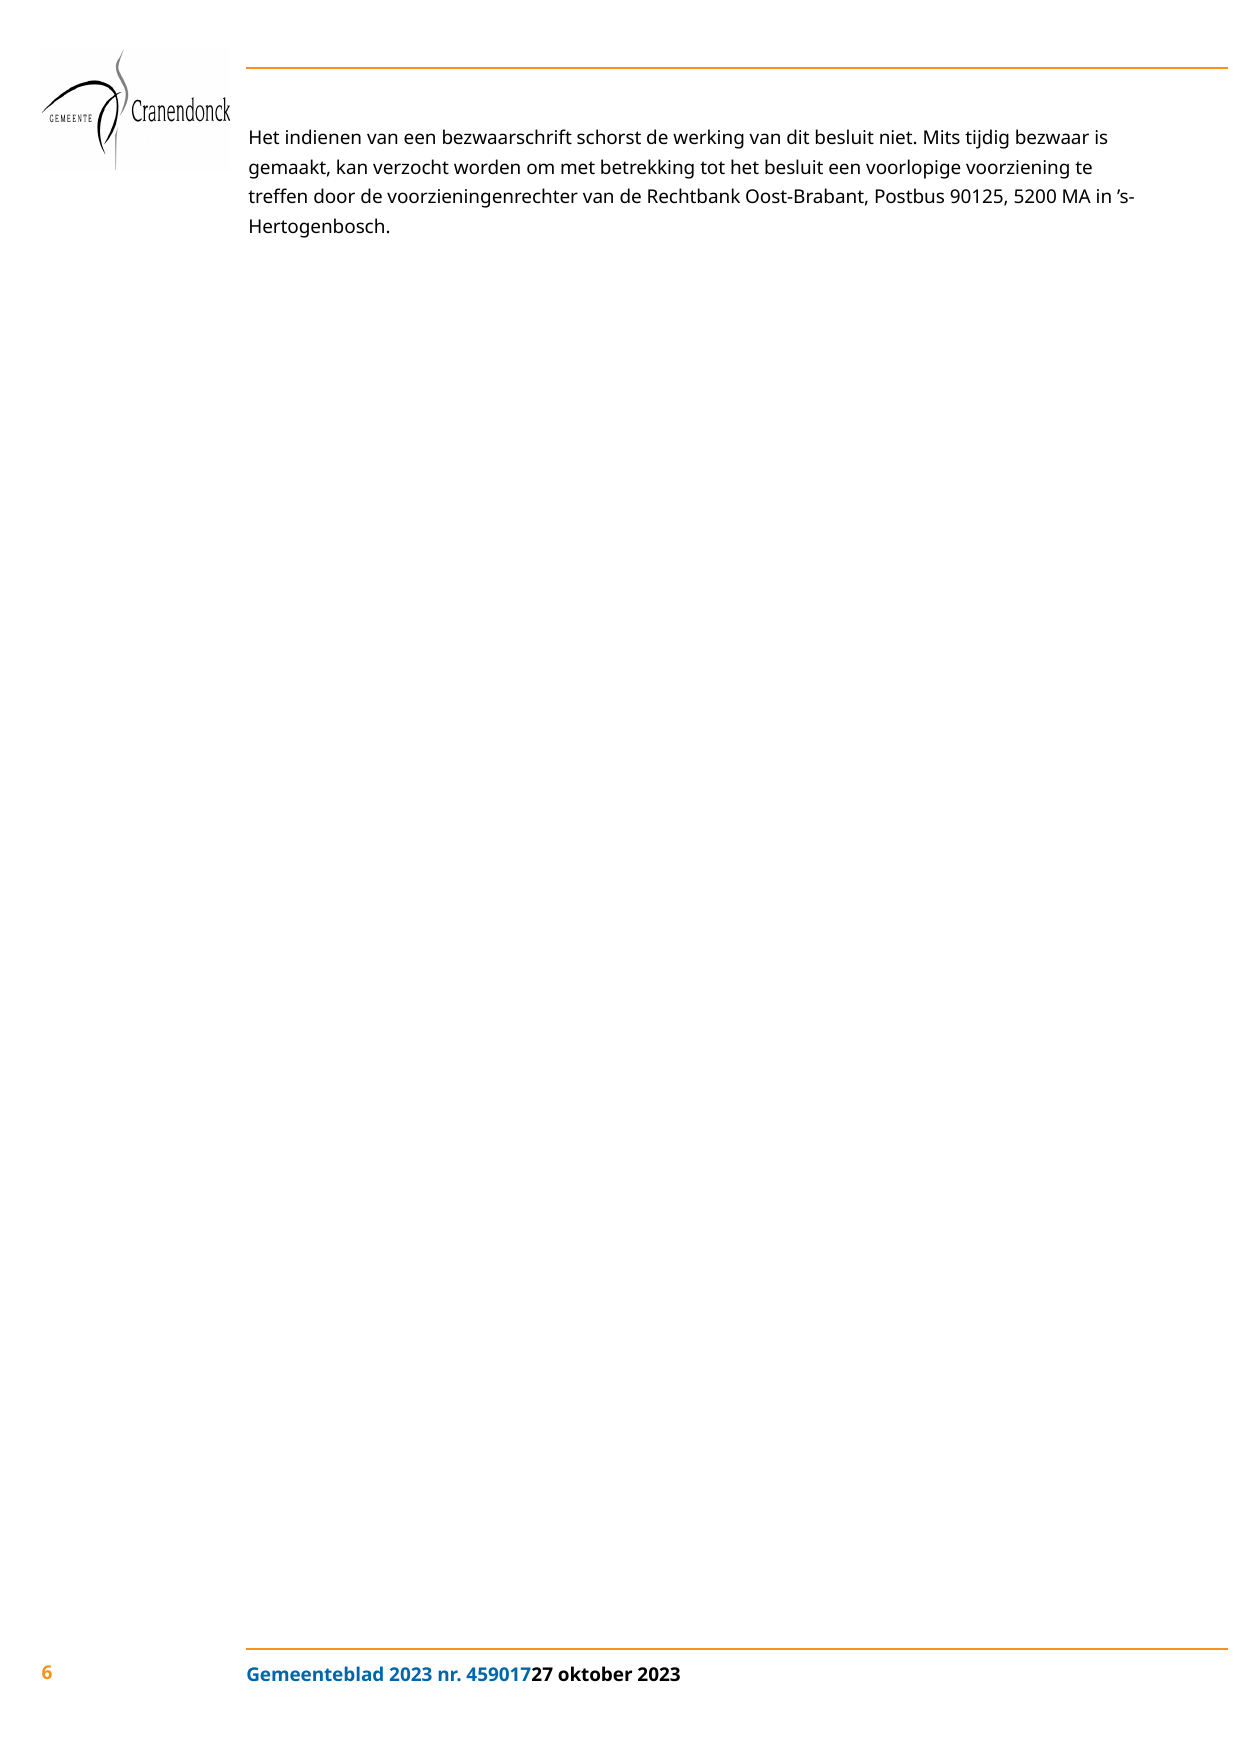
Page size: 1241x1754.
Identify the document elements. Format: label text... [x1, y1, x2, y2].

text Het indienen van een bezwaarschrift schorst de werking van dit besluit niet. Mits tijdig bezwaar is gemaakt, kan verzocht worden om met betrekking tot het besluit een voorlopige voorziening te treffen door de voorzieningenrechter van de Rechtbank Oost-Brabant, Postbus 90125, 5200 MA in ’s-Hertogenbosch. [248, 124, 1152, 239]
picture [41, 47, 231, 172]
